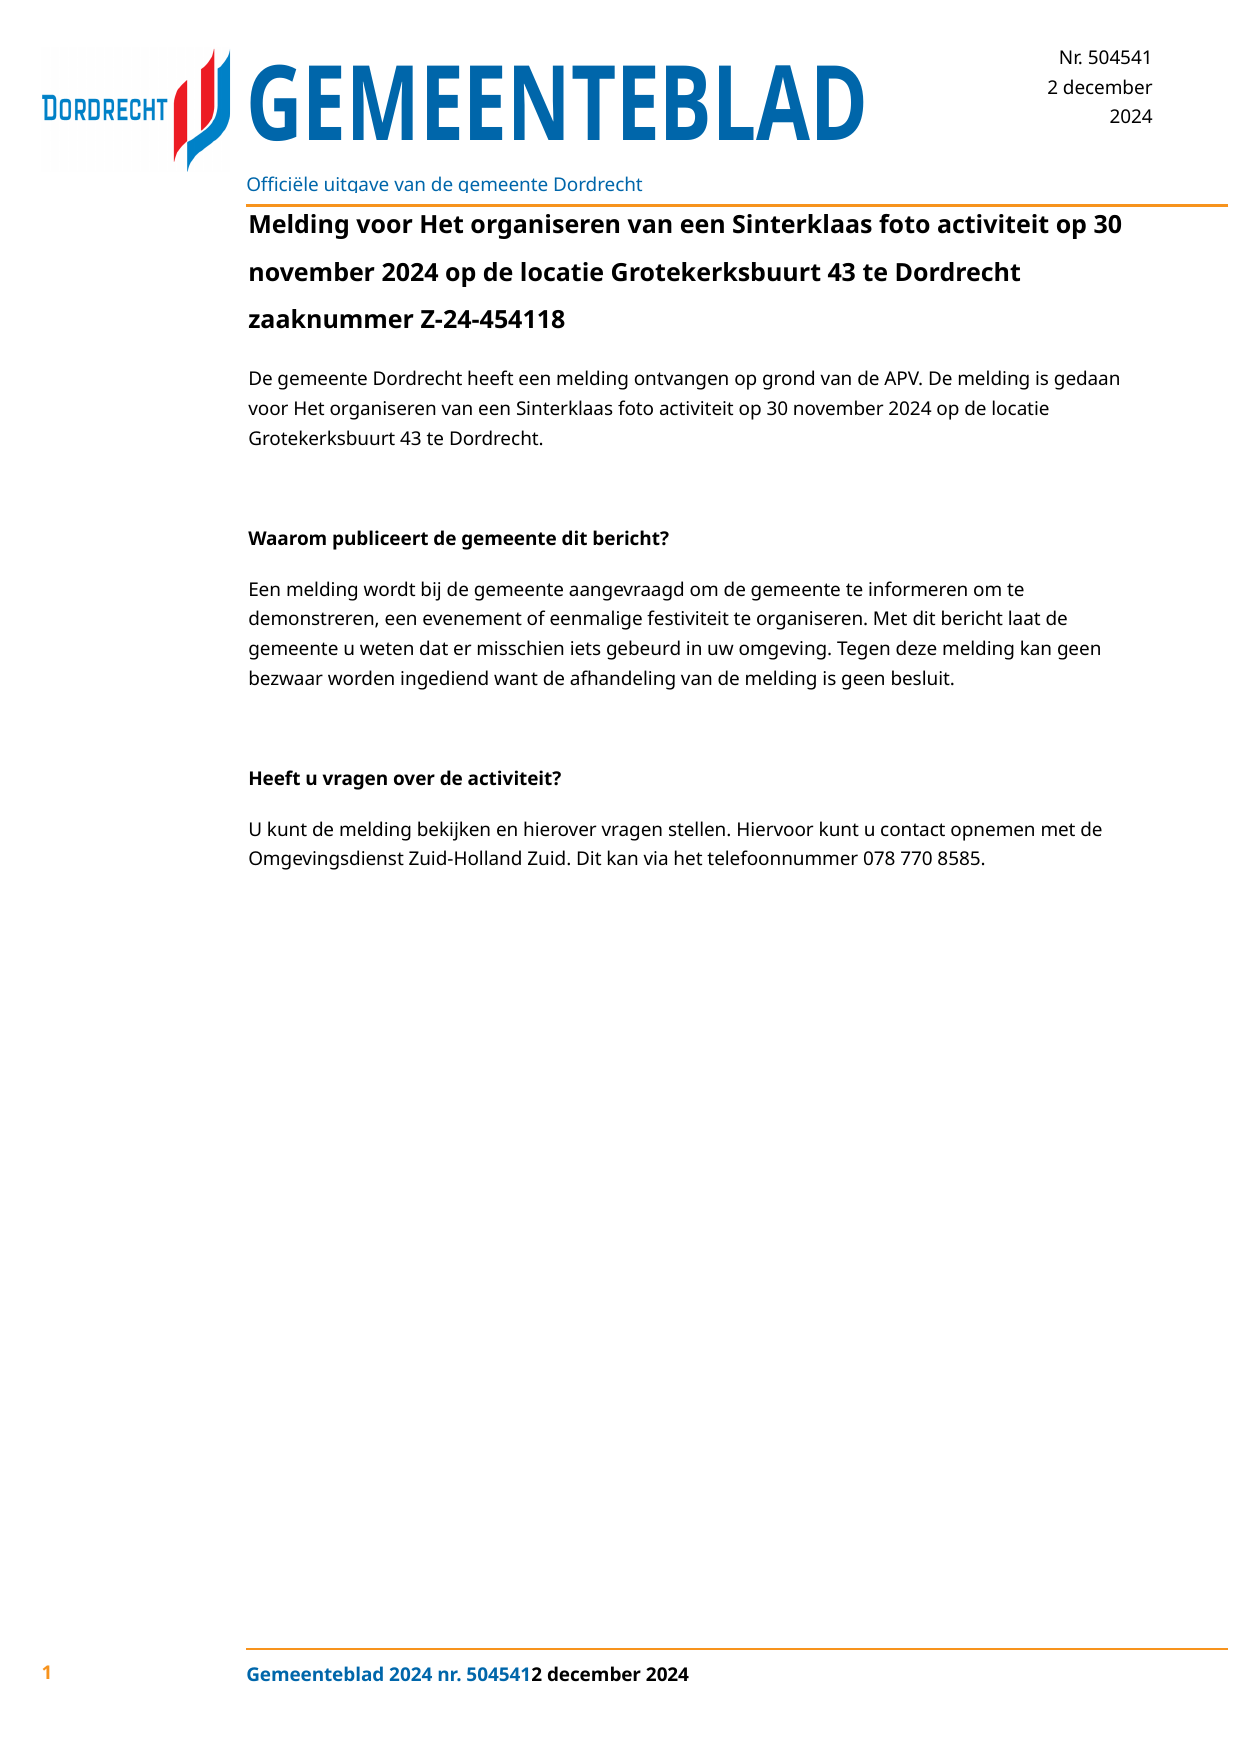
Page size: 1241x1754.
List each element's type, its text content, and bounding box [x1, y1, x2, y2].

text De gemeente Dordrecht heeft een melding ontvangen op grond van de APV. De melding is gedaan voor Het organiseren van een Sinterklaas foto activiteit op 30 november 2024 op de locatie Grotekerksbuurt 43 te Dordrecht. [248, 366, 1152, 450]
text Een melding wordt bij de gemeente aangevraagd om de gemeente te informeren om te demonstreren, een evenement of eenmalige festiviteit te organiseren. Met dit bericht laat de gemeente u weten dat er misschien iets gebeurd in uw omgeving. Tegen deze melding kan geen bezwaar worden ingediend want de afhandeling van de melding is geen besluit. [248, 576, 1152, 690]
text Melding voor Het organiseren van een Sinterklaas foto activiteit op 30 november 2024 op de locatie Grotekerksbuurt 43 te Dordrecht zaaknummer Z-24-454118 [248, 207, 1152, 336]
text Heeft u vragen over de activiteit? [248, 766, 1152, 791]
text Waarom publiceert de gemeente dit bericht? [248, 526, 1152, 551]
text U kunt de melding bekijken en hierover vragen stellen. Hiervoor kunt u contact opnemen met de Omgevingsdienst Zuid-Holland Zuid. Dit kan via het telefoonnummer 078 770 8585. [248, 816, 1152, 871]
picture [41, 47, 231, 172]
